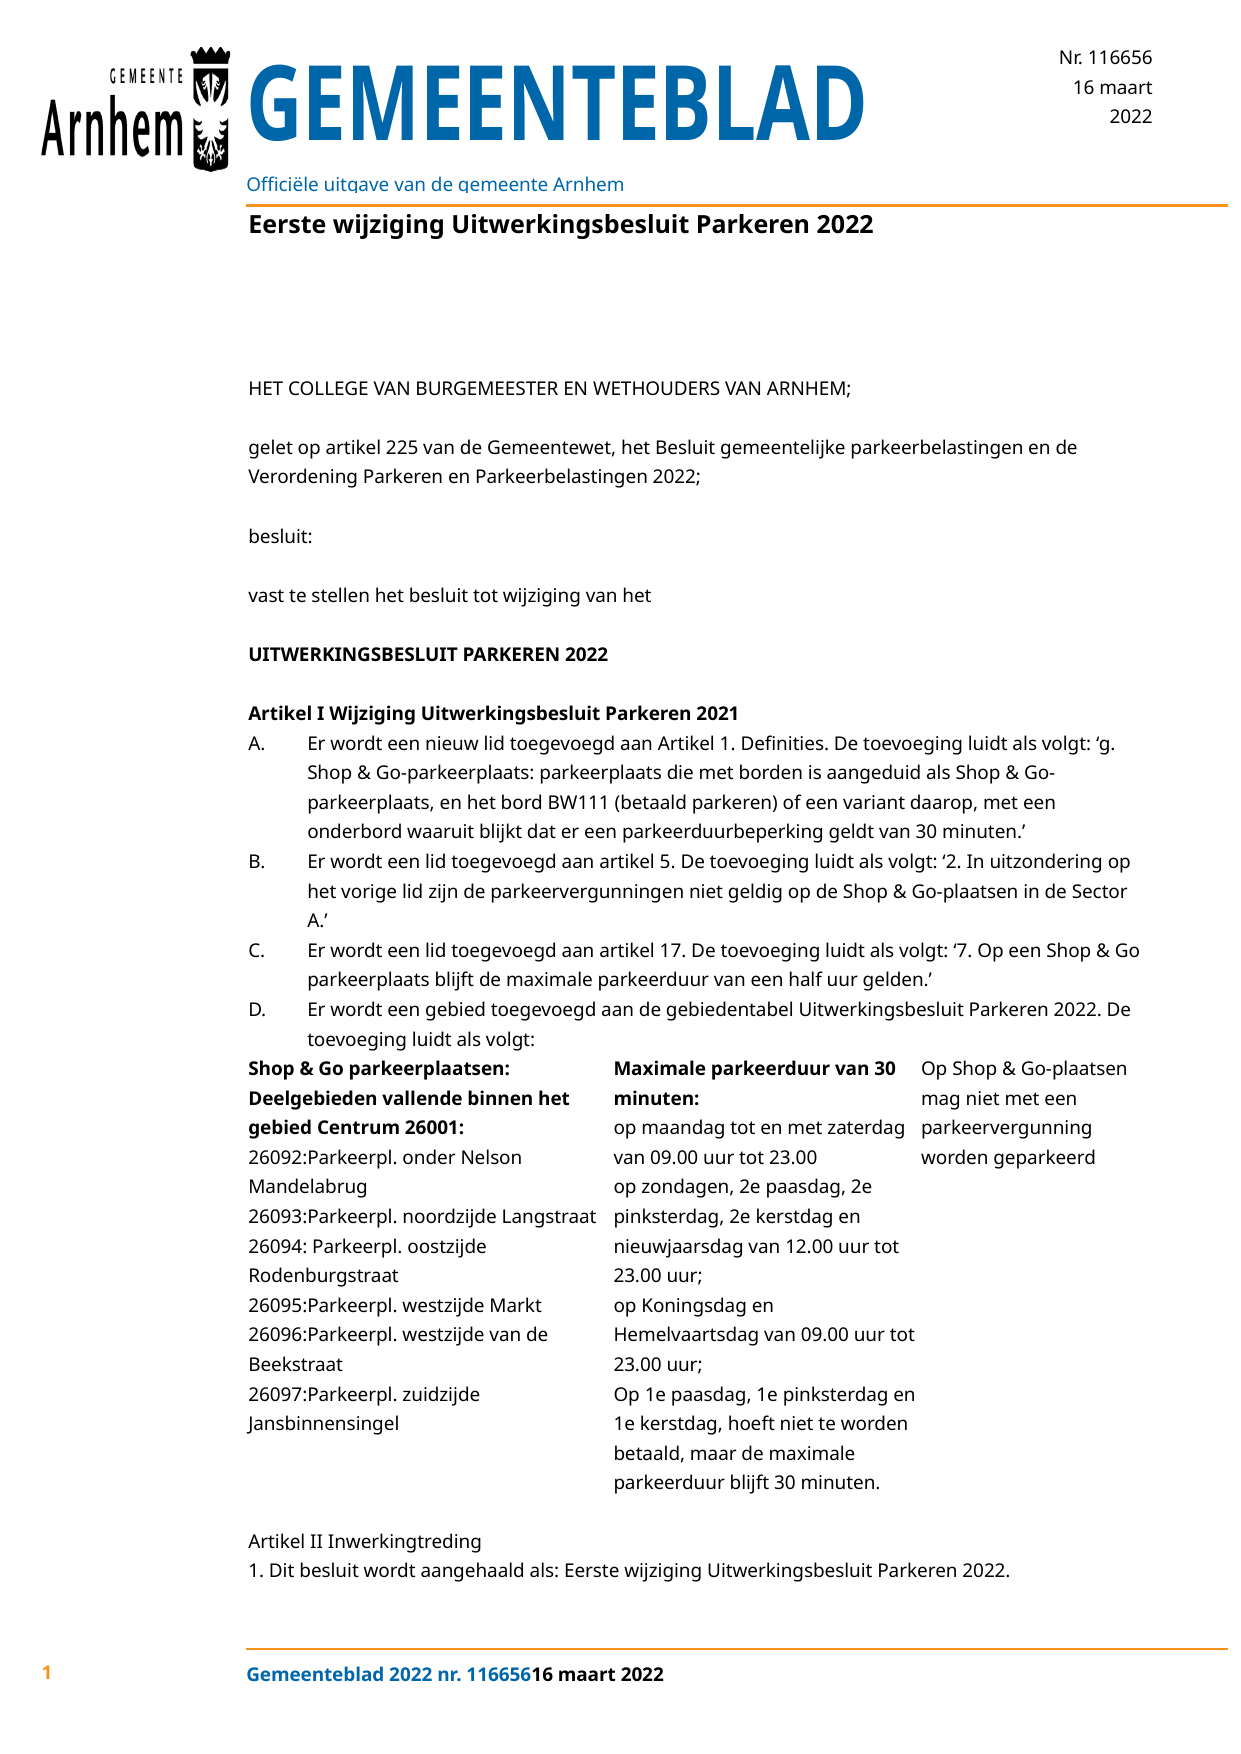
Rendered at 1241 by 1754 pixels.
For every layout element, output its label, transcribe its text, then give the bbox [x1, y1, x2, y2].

list Er wordt een lid toegevoegd aan artikel 5. De toevoeging luidt als volgt: ‘2. In uitzondering op het vorige lid zijn de parkeervergunningen niet geldig op de Shop & Go-plaatsen in de Sector A.’ [248, 848, 1152, 933]
picture [41, 47, 231, 172]
text Artikel I Wijziging Uitwerkingsbesluit Parkeren 2021 [248, 700, 1152, 726]
table_header Shop & Go parkeerplaatsen: Deelgebieden vallende binnen het gebied Centrum 26001: 26092:Parkeerpl. onder Nelson Mandelabrug 26093:Parkeerpl. noordzijde Langstraat 26094: Parkeerpl. oostzijde Rodenburgstraat 26095:Parkeerpl. westzijde Markt 26096:Parkeerpl. westzijde van de Beekstraat 26097:Parkeerpl. zuidzijde Jansbinnensingel [248, 1055, 613, 1495]
text HET COLLEGE VAN BURGEMEESTER EN WETHOUDERS VAN ARNHEM; [248, 375, 1152, 401]
list Er wordt een nieuw lid toegevoegd aan Artikel 1. Definities. De toevoeging luidt als volgt: ‘g. Shop & Go-parkeerplaats: parkeerplaats die met borden is aangeduid als Shop & Go-parkeerplaats, en het bord BW111 (betaald parkeren) of een variant daarop, met een onderbord waaruit blijkt dat er een parkeerduurbeperking geldt van 30 minuten.’ [248, 730, 1152, 844]
text besluit: [248, 523, 1152, 548]
table_header Maximale parkeerduur van 30 minuten: op maandag tot en met zaterdag van 09.00 uur tot 23.00 op zondagen, 2e paasdag, 2e pinksterdag, 2e kerstdag en nieuwjaarsdag van 12.00 uur tot 23.00 uur; op Koningsdag en Hemelvaartsdag van 09.00 uur tot 23.00 uur; Op 1e paasdag, 1e pinksterdag en 1e kerstdag, hoeft niet te worden betaald, maar de maximale parkeerduur blijft 30 minuten. [613, 1055, 921, 1495]
table_header Op Shop & Go-plaatsen mag niet met een parkeervergunning worden geparkeerd [921, 1055, 1152, 1495]
text 1. Dit besluit wordt aangehaald als: Eerste wijziging Uitwerkingsbesluit Parkeren 2022. [248, 1558, 1152, 1583]
text Artikel II Inwerkingtreding [248, 1528, 1152, 1554]
text UITWERKINGSBESLUIT PARKEREN 2022 [248, 641, 1152, 667]
text vast te stellen het besluit tot wijziging van het [248, 582, 1152, 608]
list Er wordt een lid toegevoegd aan artikel 17. De toevoeging luidt als volgt: ‘7. Op een Shop & Go parkeerplaats blijft de maximale parkeerduur van een half uur gelden.’ [248, 937, 1152, 992]
text Eerste wijziging Uitwerkingsbesluit Parkeren 2022 [248, 207, 1152, 241]
text gelet op artikel 225 van de Gemeentewet, het Besluit gemeentelijke parkeerbelastingen en de Verordening Parkeren en Parkeerbelastingen 2022; [248, 434, 1152, 489]
list Er wordt een gebied toegevoegd aan de gebiedentabel Uitwerkingsbesluit Parkeren 2022. De toevoeging luidt als volgt: [248, 996, 1152, 1051]
